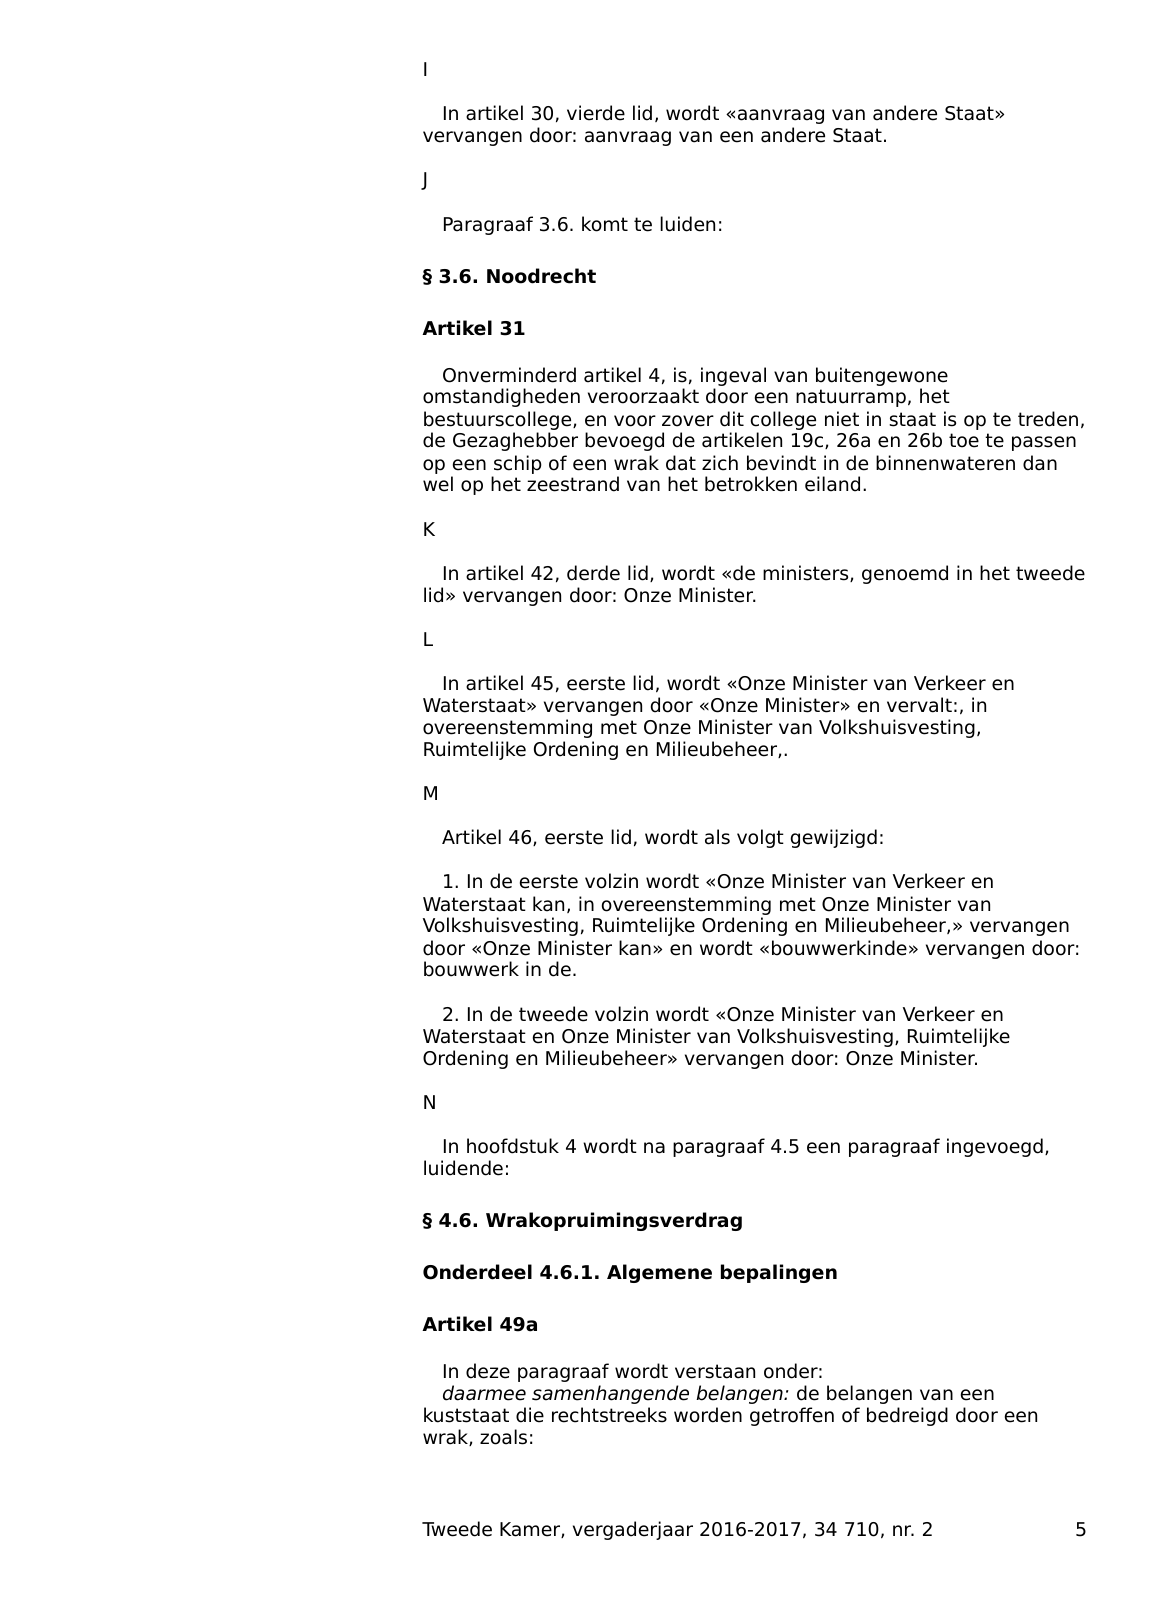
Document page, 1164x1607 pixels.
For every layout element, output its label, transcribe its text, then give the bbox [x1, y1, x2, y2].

text K [422, 518, 1087, 541]
subtitle Artikel 31 [422, 317, 1087, 339]
text L [422, 629, 1087, 651]
text Paragraaf 3.6. komt te luiden: [422, 213, 1087, 236]
text In artikel 42, derde lid, wordt «de ministers, genoemd in het tweede lid» vervangen door: Onze Minister. [422, 563, 1087, 607]
text 2. In de tweede volzin wordt «Onze Minister van Verkeer en Waterstaat en Onze Minister van Volkshuisvesting, Ruimtelijke Ordening en Milieubeheer» vervangen door: Onze Minister. [422, 1003, 1087, 1069]
text In deze paragraaf wordt verstaan onder: [422, 1361, 1087, 1383]
text In artikel 30, vierde lid, wordt «aanvraag van andere Staat» vervangen door: aanvraag van een andere Staat. [422, 103, 1087, 147]
text Onverminderd artikel 4, is, ingeval van buitengewone omstandigheden veroorzaakt door een natuurramp, het bestuurscollege, en voor zover dit college niet in staat is op te treden, de Gezaghebber bevoegd de artikelen 19c, 26a en 26b toe te passen op een schip of een wrak dat zich bevindt in de binnenwateren dan wel op het zeestrand van het betrokken eiland. [422, 364, 1087, 496]
text J [422, 169, 1087, 191]
text In hoofdstuk 4 wordt na paragraaf 4.5 een paragraaf ingevoegd, luidende: [422, 1136, 1087, 1180]
subtitle § 3.6. Noodrecht [422, 266, 1087, 287]
subtitle Artikel 49a [422, 1314, 1087, 1336]
subtitle Onderdeel 4.6.1. Algemene bepalingen [422, 1262, 1087, 1284]
text Artikel 46, eerste lid, wordt als volgt gewijzigd: [422, 827, 1087, 849]
text I [422, 59, 1087, 81]
text M [422, 783, 1087, 805]
subtitle § 4.6. Wrakopruimingsverdrag [422, 1210, 1087, 1232]
text daarmee samenhangende belangen: de belangen van een kuststaat die rechtstreeks worden getroffen of bedreigd door een wrak, zoals: [422, 1383, 1087, 1449]
text N [422, 1092, 1087, 1114]
text In artikel 45, eerste lid, wordt «Onze Minister van Verkeer en Waterstaat» vervangen door «Onze Minister» en vervalt:, in overeenstemming met Onze Minister van Volkshuisvesting, Ruimtelijke Ordening en Milieubeheer,. [422, 673, 1087, 761]
text 1. In de eerste volzin wordt «Onze Minister van Verkeer en Waterstaat kan, in overeenstemming met Onze Minister van Volkshuisvesting, Ruimtelijke Ordening en Milieubeheer,» vervangen door «Onze Minister kan» en wordt «bouwwerkinde» vervangen door: bouwwerk in de. [422, 871, 1087, 981]
